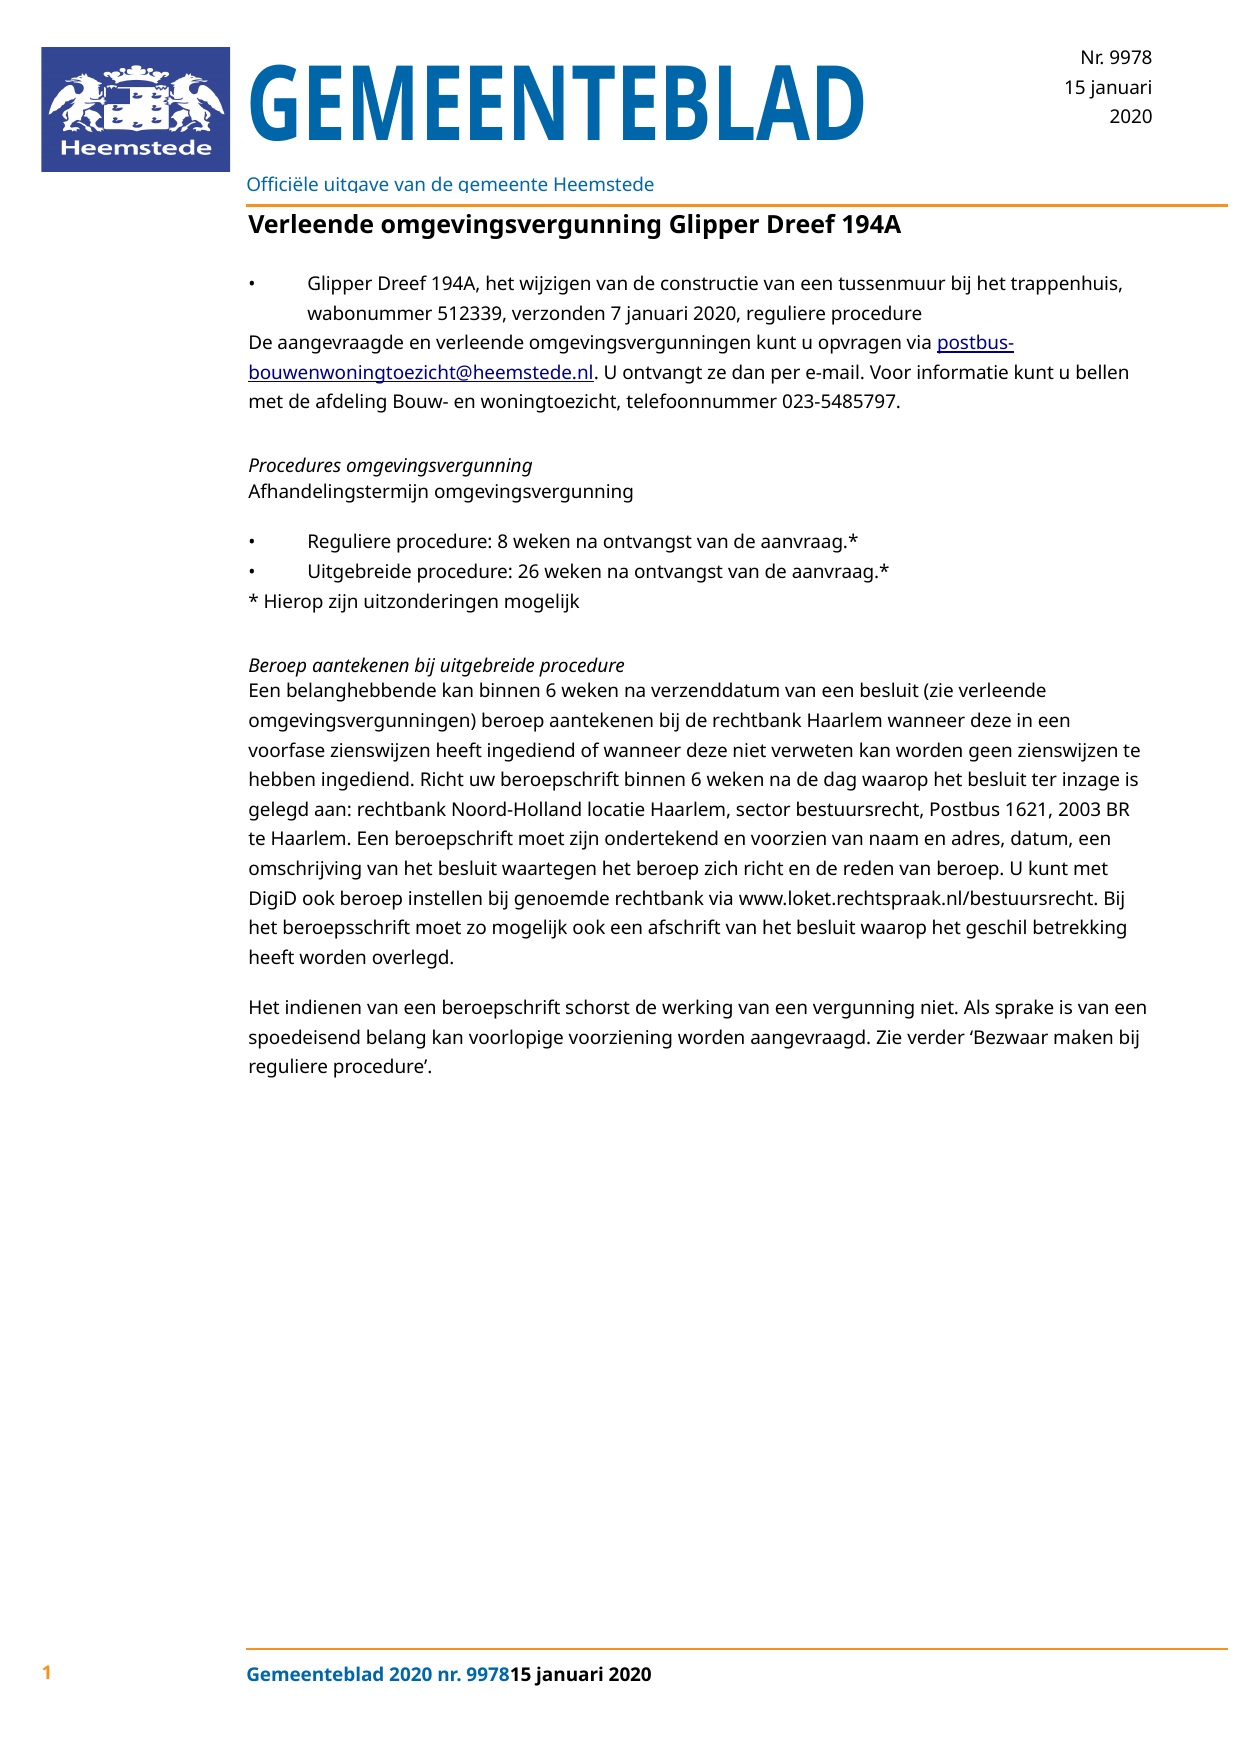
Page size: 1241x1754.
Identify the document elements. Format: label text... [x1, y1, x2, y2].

picture [41, 47, 231, 172]
text Beroep aantekenen bij uitgebreide procedure [248, 652, 1152, 678]
text Een belanghebbende kan binnen 6 weken na verzenddatum van een besluit (zie verleende omgevingsvergunningen) beroep aantekenen bij de rechtbank Haarlem wanneer deze in een voorfase zienswijzen heeft ingediend of wanneer deze niet verweten kan worden geen zienswijzen te hebben ingediend. Richt uw beroepschrift binnen 6 weken na de dag waarop het besluit ter inzage is gelegd aan: rechtbank Noord-Holland locatie Haarlem, sector bestuursrecht, Postbus 1621, 2003 BR te Haarlem. Een beroepschrift moet zijn ondertekend en voorzien van naam en adres, datum, een omschrijving van het besluit waartegen het beroep zich richt en de reden van beroep. U kunt met DigiD ook beroep instellen bij genoemde rechtbank via www.loket.rechtspraak.nl/bestuursrecht. Bij het beroepsschrift moet zo mogelijk ook een afschrift van het besluit waarop het geschil betrekking heeft worden overlegd. [248, 678, 1152, 969]
text Procedures omgevingsvergunning [248, 453, 1152, 478]
text Verleende omgevingsvergunning Glipper Dreef 194A [248, 207, 1152, 241]
list Reguliere procedure: 8 weken na ontvangst van de aanvraag.* [248, 529, 1152, 554]
list Uitgebreide procedure: 26 weken na ontvangst van de aanvraag.* [248, 558, 1152, 584]
text Het indienen van een beroepschrift schorst de werking van een vergunning niet. Als sprake is van een spoedeisend belang kan voorlopige voorziening worden aangevraagd. Zie verder ‘Bezwaar maken bij reguliere procedure’. [248, 994, 1152, 1079]
text * Hierop zijn uitzonderingen mogelijk [248, 588, 1152, 614]
text De aangevraagde en verleende omgevingsvergunningen kunt u opvragen via postbus-bouwenwoningtoezicht@heemstede.nl. U ontvangt ze dan per e-mail. Voor informatie kunt u bellen met de afdeling Bouw- en woningtoezicht, telefoonnummer 023-5485797. [248, 329, 1152, 414]
list Glipper Dreef 194A, het wijzigen van de constructie van een tussenmuur bij het trappenhuis, wabonummer 512339, verzonden 7 januari 2020, reguliere procedure [248, 270, 1152, 326]
text Afhandelingstermijn omgevingsvergunning [248, 478, 1152, 504]
